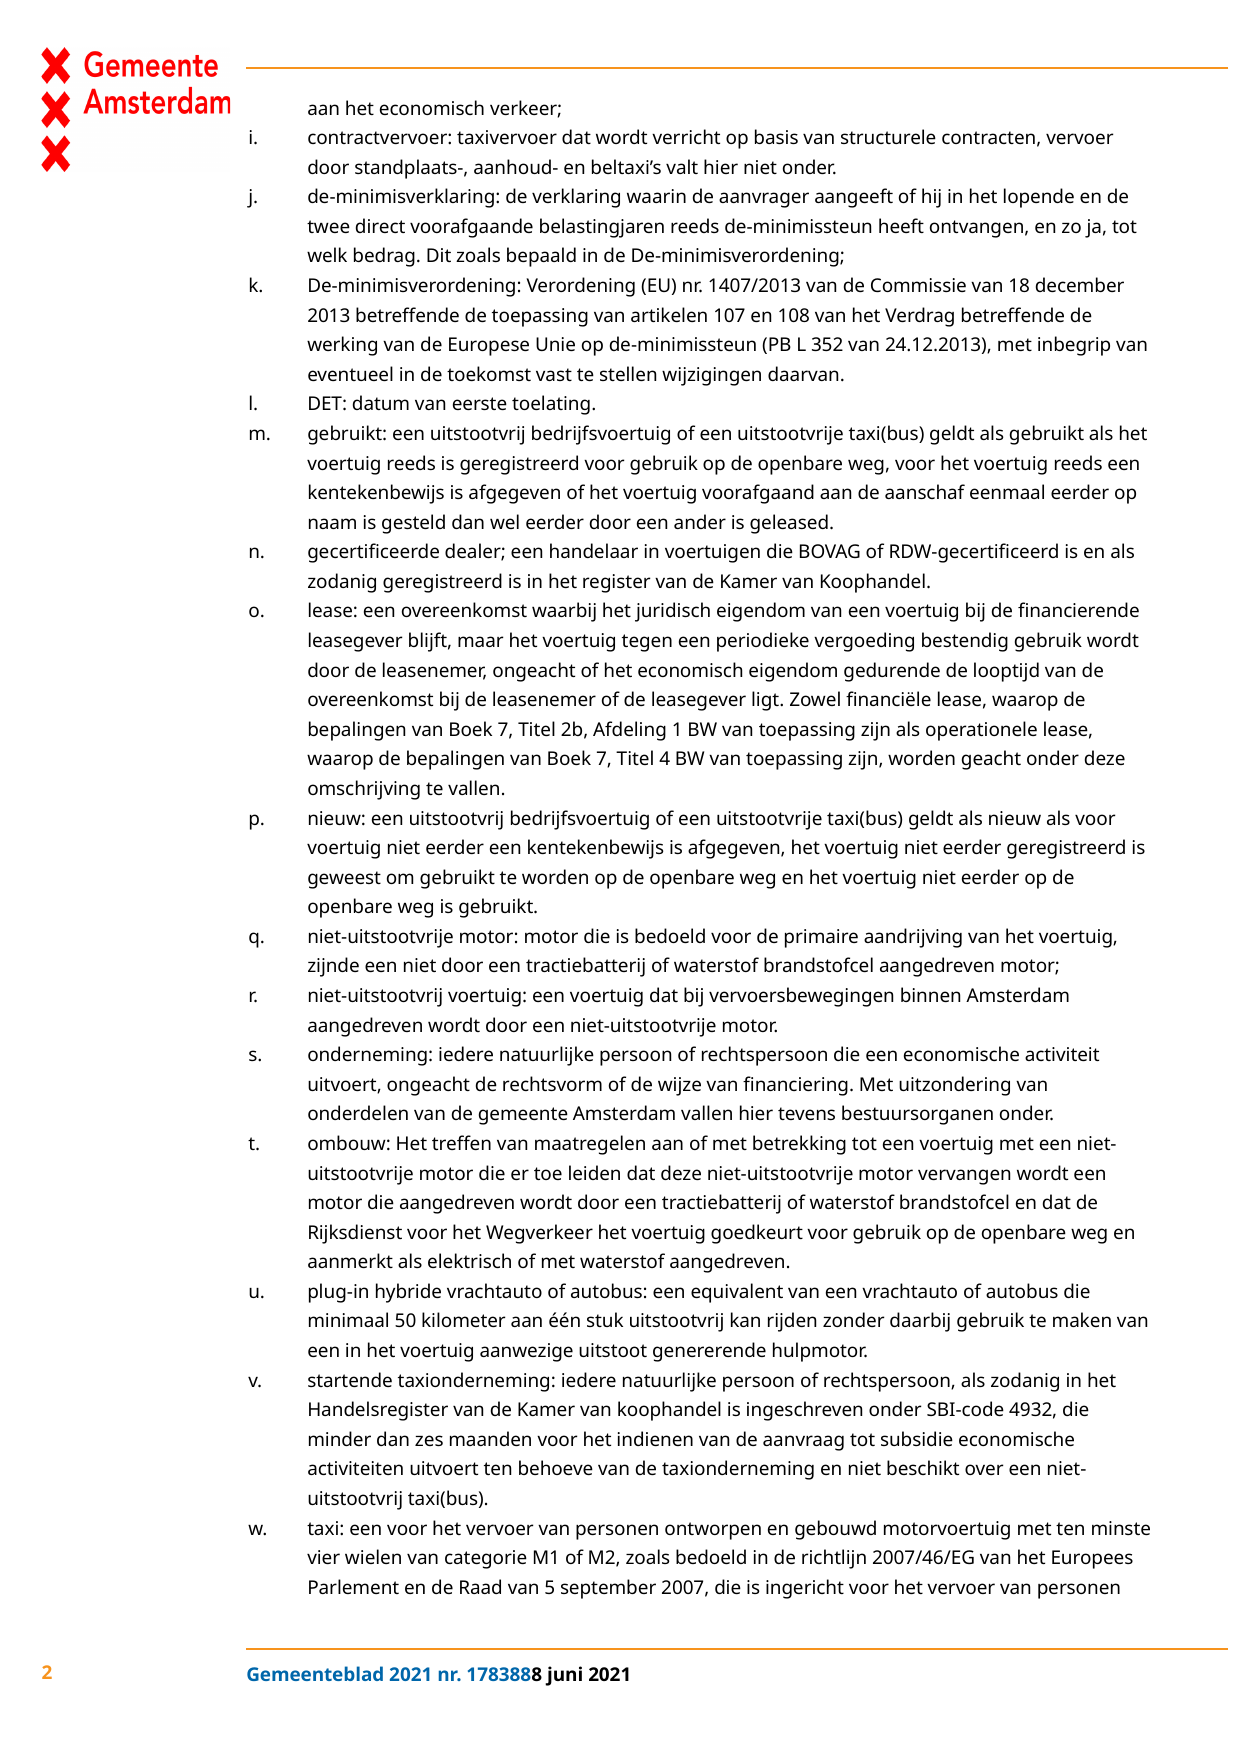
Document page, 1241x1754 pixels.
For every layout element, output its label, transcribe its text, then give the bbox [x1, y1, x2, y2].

list lease: een overeenkomst waarbij het juridisch eigendom van een voertuig bij de financierende leasegever blijft, maar het voertuig tegen een periodieke vergoeding bestendig gebruik wordt door de leasenemer, ongeacht of het economisch eigendom gedurende de looptijd van de overeenkomst bij de leasenemer of de leasegever ligt. Zowel financiële lease, waarop de bepalingen van Boek 7, Titel 2b, Afdeling 1 BW van toepassing zijn als operationele lease, waarop de bepalingen van Boek 7, Titel 4 BW van toepassing zijn, worden geacht onder deze omschrijving te vallen. [248, 598, 1152, 801]
list niet-uitstootvrije motor: motor die is bedoeld voor de primaire aandrijving van het voertuig, zijnde een niet door een tractiebatterij of waterstof brandstofcel aangedreven motor; [248, 923, 1152, 978]
list de-minimisverklaring: de verklaring waarin de aanvrager aangeeft of hij in het lopende en de twee direct voorafgaande belastingjaren reeds de-minimissteun heeft ontvangen, en zo ja, tot welk bedrag. Dit zoals bepaald in de De-minimisverordening; [248, 183, 1152, 268]
list aan het economisch verkeer; [248, 95, 1152, 121]
list contractvervoer: taxivervoer dat wordt verricht op basis van structurele contracten, vervoer door standplaats-, aanhoud- en beltaxi’s valt hier niet onder. [248, 124, 1152, 180]
picture [41, 47, 231, 172]
list niet-uitstootvrij voertuig: een voertuig dat bij vervoersbewegingen binnen Amsterdam aangedreven wordt door een niet-uitstootvrije motor. [248, 982, 1152, 1038]
list startende taxionderneming: iedere natuurlijke persoon of rechtspersoon, als zodanig in het Handelsregister van de Kamer van koophandel is ingeschreven onder SBI-code 4932, die minder dan zes maanden voor het indienen van de aanvraag tot subsidie economische activiteiten uitvoert ten behoeve van de taxionderneming en niet beschikt over een niet-uitstootvrij taxi(bus). [248, 1367, 1152, 1511]
list plug-in hybride vrachtauto of autobus: een equivalent van een vrachtauto of autobus die minimaal 50 kilometer aan één stuk uitstootvrij kan rijden zonder daarbij gebruik te maken van een in het voertuig aanwezige uitstoot genererende hulpmotor. [248, 1278, 1152, 1363]
list onderneming: iedere natuurlijke persoon of rechtspersoon die een economische activiteit uitvoert, ongeacht de rechtsvorm of de wijze van financiering. Met uitzondering van onderdelen van de gemeente Amsterdam vallen hier tevens bestuursorganen onder. [248, 1041, 1152, 1126]
list taxi: een voor het vervoer van personen ontworpen en gebouwd motorvoertuig met ten minste vier wielen van categorie M1 of M2, zoals bedoeld in de richtlijn 2007/46/EG van het Europees Parlement en de Raad van 5 september 2007, die is ingericht voor het vervoer van personen [248, 1515, 1152, 1600]
list gebruikt: een uitstootvrij bedrijfsvoertuig of een uitstootvrije taxi(bus) geldt als gebruikt als het voertuig reeds is geregistreerd voor gebruik op de openbare weg, voor het voertuig reeds een kentekenbewijs is afgegeven of het voertuig voorafgaand aan de aanschaf eenmaal eerder op naam is gesteld dan wel eerder door een ander is geleased. [248, 420, 1152, 535]
list gecertificeerde dealer; een handelaar in voertuigen die BOVAG of RDW-gecertificeerd is en als zodanig geregistreerd is in het register van de Kamer van Koophandel. [248, 538, 1152, 594]
list De-minimisverordening: Verordening (EU) nr. 1407/2013 van de Commissie van 18 december 2013 betreffende de toepassing van artikelen 107 en 108 van het Verdrag betreffende de werking van de Europese Unie op de-minimissteun (PB L 352 van 24.12.2013), met inbegrip van eventueel in de toekomst vast te stellen wijzigingen daarvan. [248, 272, 1152, 387]
list DET: datum van eerste toelating. [248, 391, 1152, 416]
list ombouw: Het treffen van maatregelen aan of met betrekking tot een voertuig met een niet-uitstootvrije motor die er toe leiden dat deze niet-uitstootvrije motor vervangen wordt een motor die aangedreven wordt door een tractiebatterij of waterstof brandstofcel en dat de Rijksdienst voor het Wegverkeer het voertuig goedkeurt voor gebruik op de openbare weg en aanmerkt als elektrisch of met waterstof aangedreven. [248, 1130, 1152, 1274]
list nieuw: een uitstootvrij bedrijfsvoertuig of een uitstootvrije taxi(bus) geldt als nieuw als voor voertuig niet eerder een kentekenbewijs is afgegeven, het voertuig niet eerder geregistreerd is geweest om gebruikt te worden op de openbare weg en het voertuig niet eerder op de openbare weg is gebruikt. [248, 805, 1152, 919]
